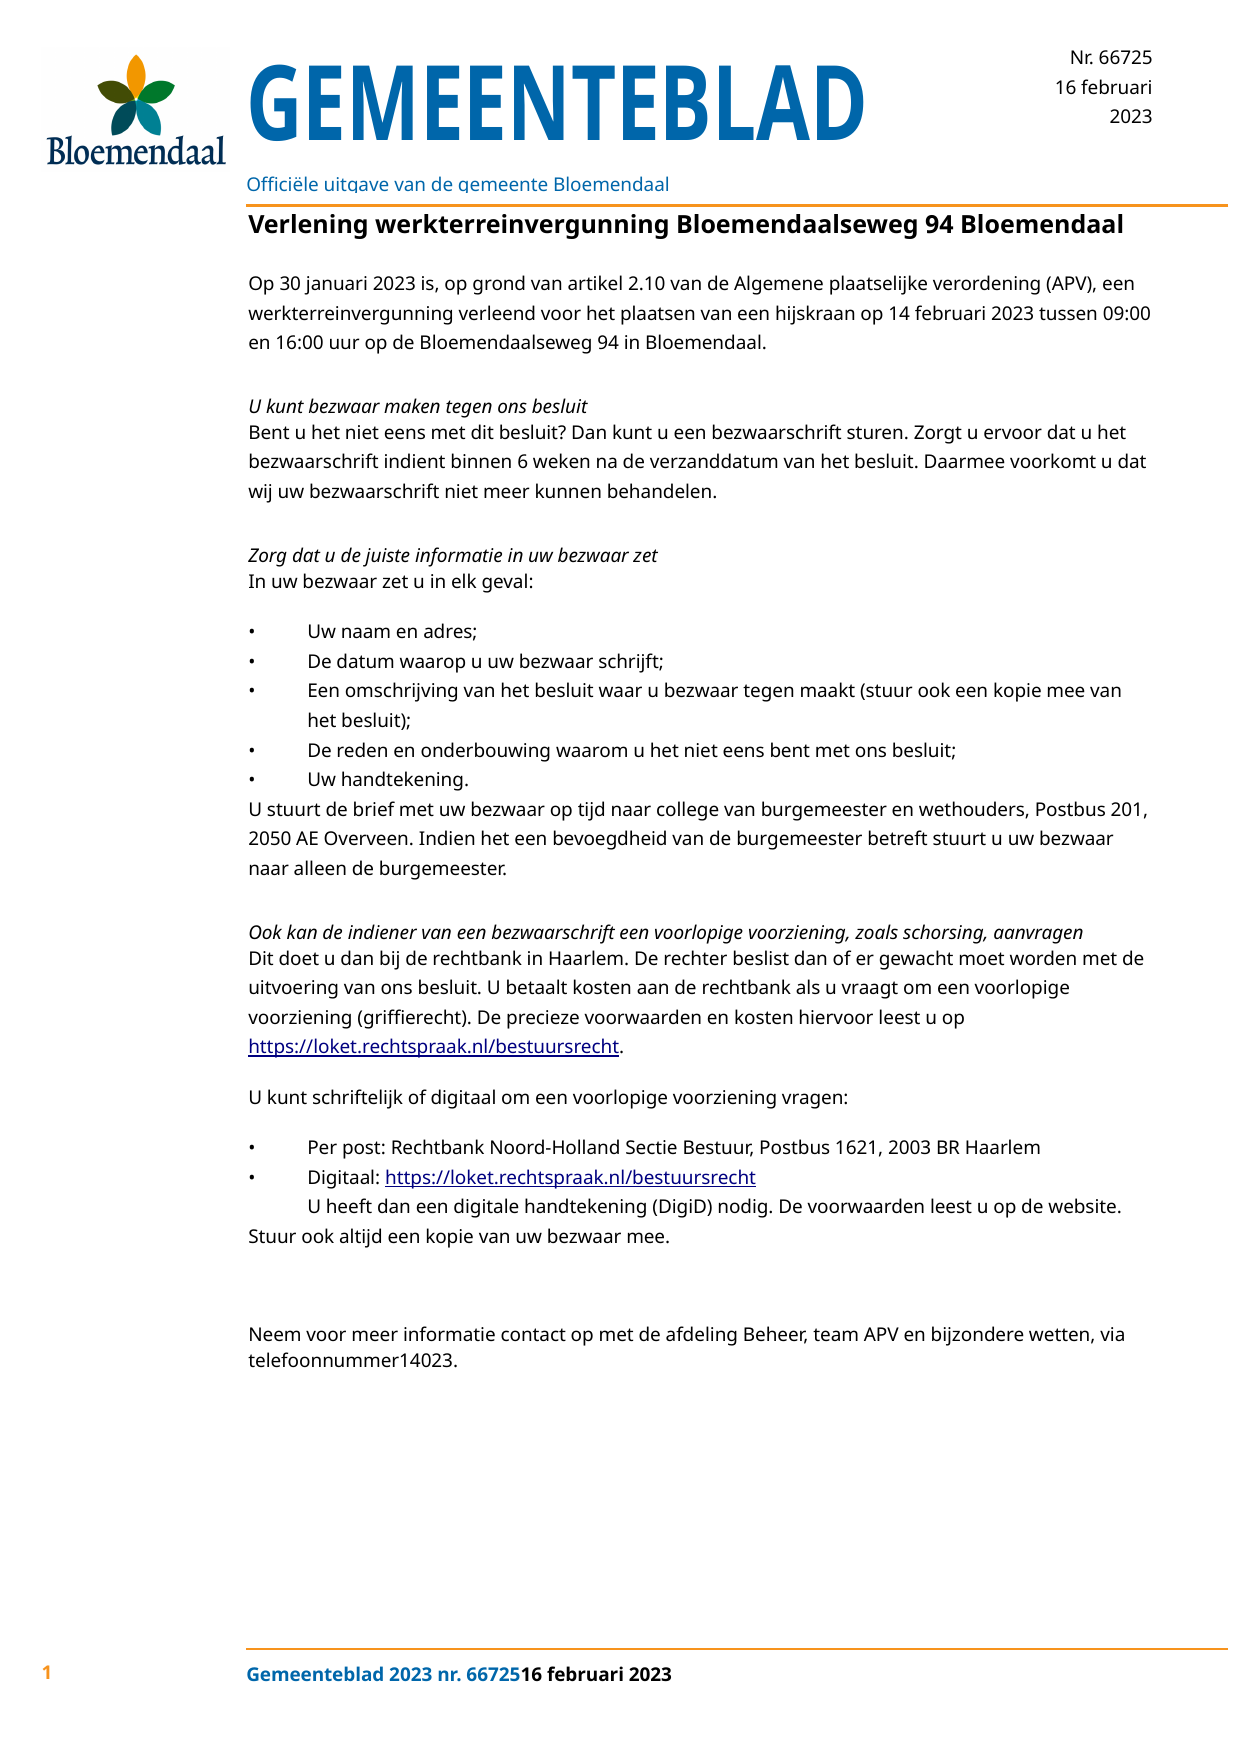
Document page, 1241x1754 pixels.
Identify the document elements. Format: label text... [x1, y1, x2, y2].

text Bent u het niet eens met dit besluit? Dan kunt u een bezwaarschrift sturen. Zorgt u ervoor dat u het bezwaarschrift indient binnen 6 weken na de verzanddatum van het besluit. Daarmee voorkomt u dat wij uw bezwaarschrift niet meer kunnen behandelen. [248, 419, 1152, 504]
picture [41, 47, 231, 172]
list Uw naam en adres; [248, 618, 1152, 644]
text Ook kan de indiener van een bezwaarschrift een voorlopige voorziening, zoals schorsing, aanvragen [248, 919, 1152, 945]
list De reden en onderbouwing waarom u het niet eens bent met ons besluit; [248, 737, 1152, 762]
text Dit doet u dan bij de rechtbank in Haarlem. De rechter beslist dan of er gewacht moet worden met de uitvoering van ons besluit. U betaalt kosten aan de rechtbank als u vraagt om een voorlopige voorziening (griffierecht). De precieze voorwaarden en kosten hiervoor leest u op https://loket.rechtspraak.nl/bestuursrecht. [248, 945, 1152, 1059]
text U stuurt de brief met uw bezwaar op tijd naar college van burgemeester en wethouders, Postbus 201, 2050 AE Overveen. Indien het een bevoegdheid van de burgemeester betreft stuurt u uw bezwaar naar alleen de burgemeester. [248, 796, 1152, 881]
text U kunt bezwaar maken tegen ons besluit [248, 393, 1152, 419]
text Op 30 januari 2023 is, op grond van artikel 2.10 van de Algemene plaatselijke verordening (APV), een werkterreinvergunning verleend voor het plaatsen van een hijskraan op 14 februari 2023 tussen 09:00 en 16:00 uur op de Bloemendaalseweg 94 in Bloemendaal. [248, 270, 1152, 355]
text Verlening werkterreinvergunning Bloemendaalseweg 94 Bloemendaal [248, 207, 1152, 241]
text In uw bezwaar zet u in elk geval: [248, 568, 1152, 594]
list Een omschrijving van het besluit waar u bezwaar tegen maakt (stuur ook een kopie mee van het besluit); [248, 678, 1152, 733]
list U heeft dan een digitale handtekening (DigiD) nodig. De voorwaarden leest u op de website. [248, 1193, 1152, 1219]
list Digitaal: https://loket.rechtspraak.nl/bestuursrecht [248, 1164, 1152, 1190]
list Per post: Rechtbank Noord-Holland Sectie Bestuur, Postbus 1621, 2003 BR Haarlem [248, 1134, 1152, 1160]
text Stuur ook altijd een kopie van uw bezwaar mee. [248, 1223, 1152, 1249]
text Neem voor meer informatie contact op met de afdeling Beheer, team APV en bijzondere wetten, via telefoonnummer14023. [248, 1321, 1152, 1373]
text Zorg dat u de juiste informatie in uw bezwaar zet [248, 542, 1152, 568]
list De datum waarop u uw bezwaar schrijft; [248, 648, 1152, 674]
list Uw handtekening. [248, 766, 1152, 792]
text U kunt schriftelijk of digitaal om een voorlopige voorziening vragen: [248, 1084, 1152, 1110]
